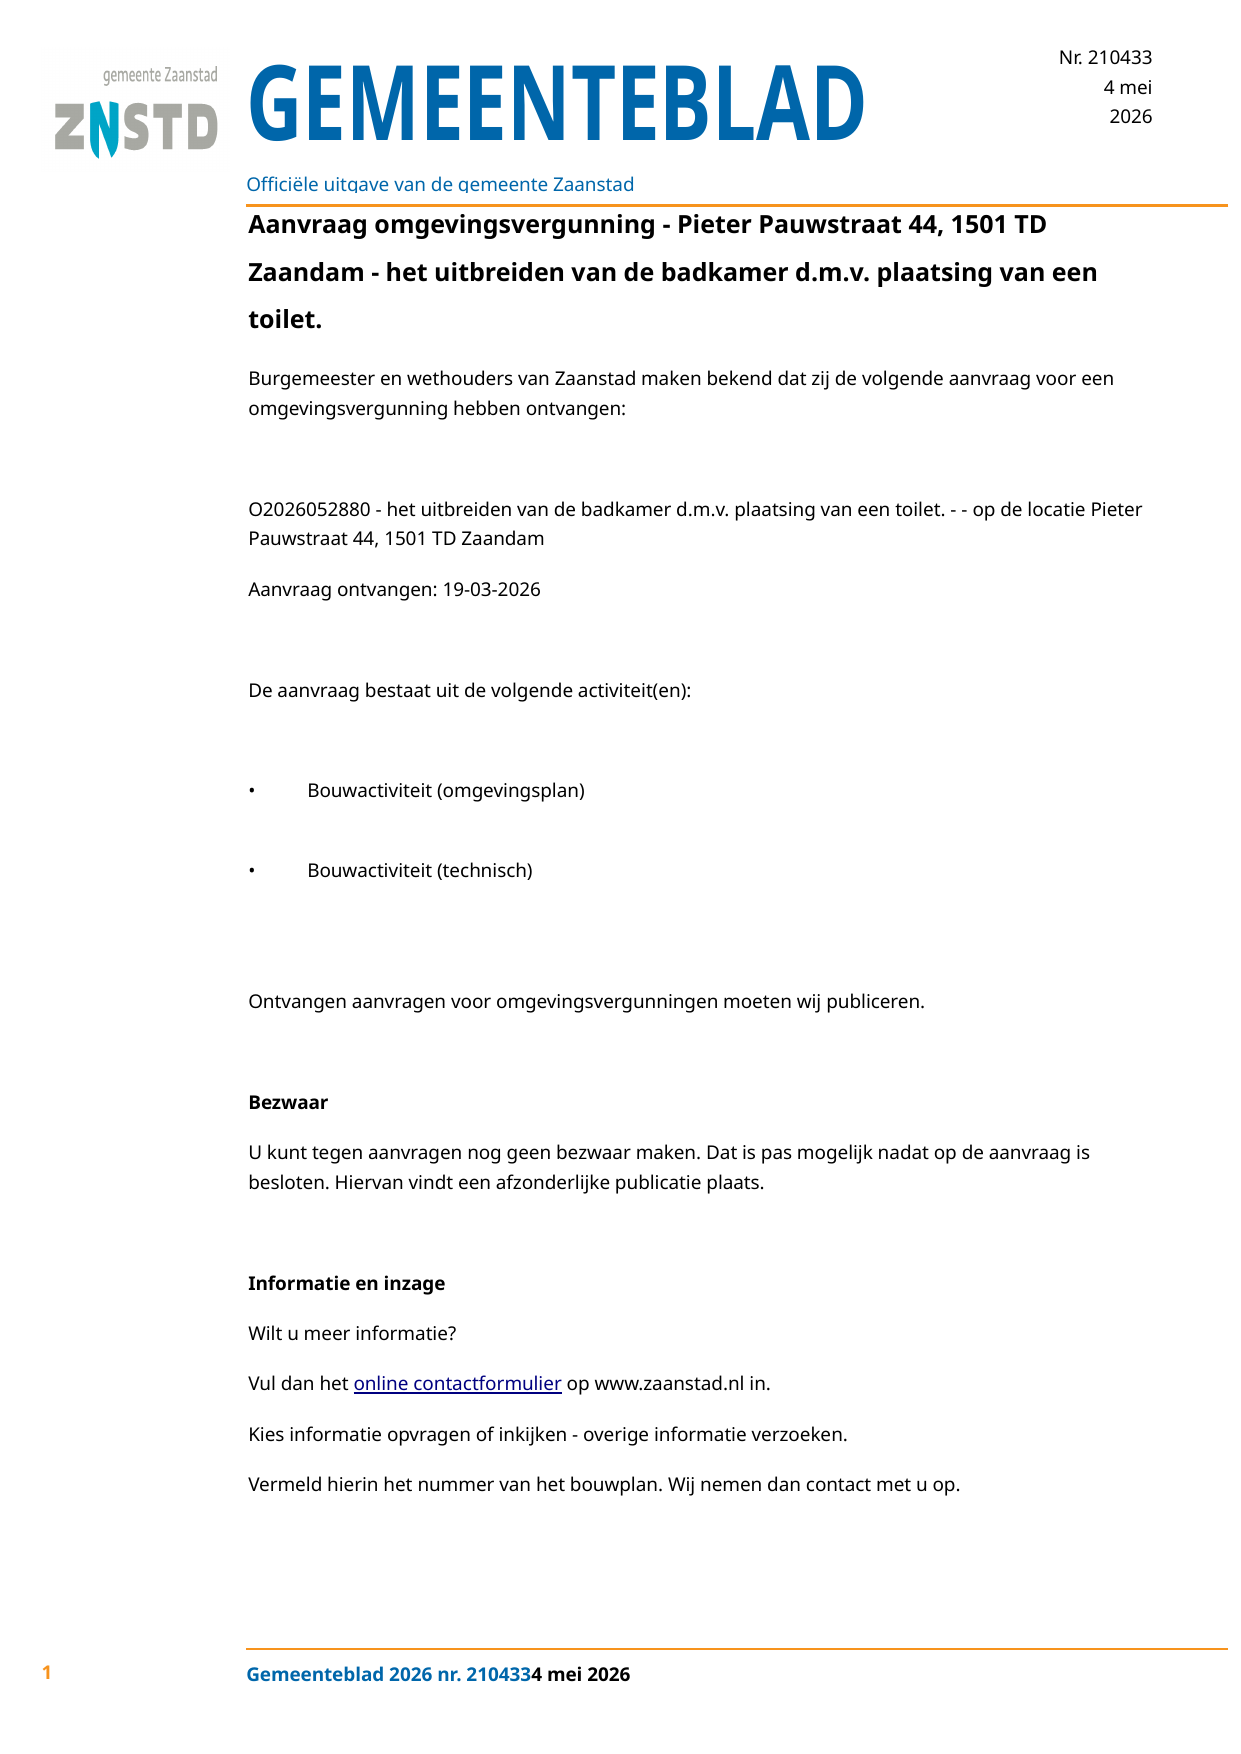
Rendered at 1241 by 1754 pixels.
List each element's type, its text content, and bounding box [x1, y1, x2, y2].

text Vermeld hierin het nummer van het bouwplan. Wij nemen dan contact met u op. [248, 1471, 1152, 1497]
text Kies informatie opvragen of inkijken - overige informatie verzoeken. [248, 1421, 1152, 1447]
picture [41, 47, 231, 172]
list Bouwactiviteit (omgevingsplan) [248, 778, 1152, 803]
text Ontvangen aanvragen voor omgevingsvergunningen moeten wij publiceren. [248, 988, 1152, 1014]
text Wilt u meer informatie? [248, 1320, 1152, 1346]
text Burgemeester en wethouders van Zaanstad maken bekend dat zij de volgende aanvraag voor een omgevingsvergunning hebben ontvangen: [248, 366, 1152, 421]
text Informatie en inzage [248, 1270, 1152, 1295]
text Bezwaar [248, 1089, 1152, 1114]
text De aanvraag bestaat uit de volgende activiteit(en): [248, 677, 1152, 702]
text Aanvraag omgevingsvergunning - Pieter Pauwstraat 44, 1501 TD Zaandam - het uitbreiden van de badkamer d.m.v. plaatsing van een toilet. [248, 207, 1152, 336]
text Aanvraag ontvangen: 19-03-2026 [248, 576, 1152, 602]
text O2026052880 - het uitbreiden van de badkamer d.m.v. plaatsing van een toilet. - - op de locatie Pieter Pauwstraat 44, 1501 TD Zaandam [248, 496, 1152, 551]
text Vul dan het online contactformulier op www.zaanstad.nl in. [248, 1371, 1152, 1396]
text U kunt tegen aanvragen nog geen bezwaar maken. Dat is pas mogelijk nadat op de aanvraag is besloten. Hiervan vindt een afzonderlijke publicatie plaats. [248, 1139, 1152, 1194]
list Bouwactiviteit (technisch) [248, 858, 1152, 883]
